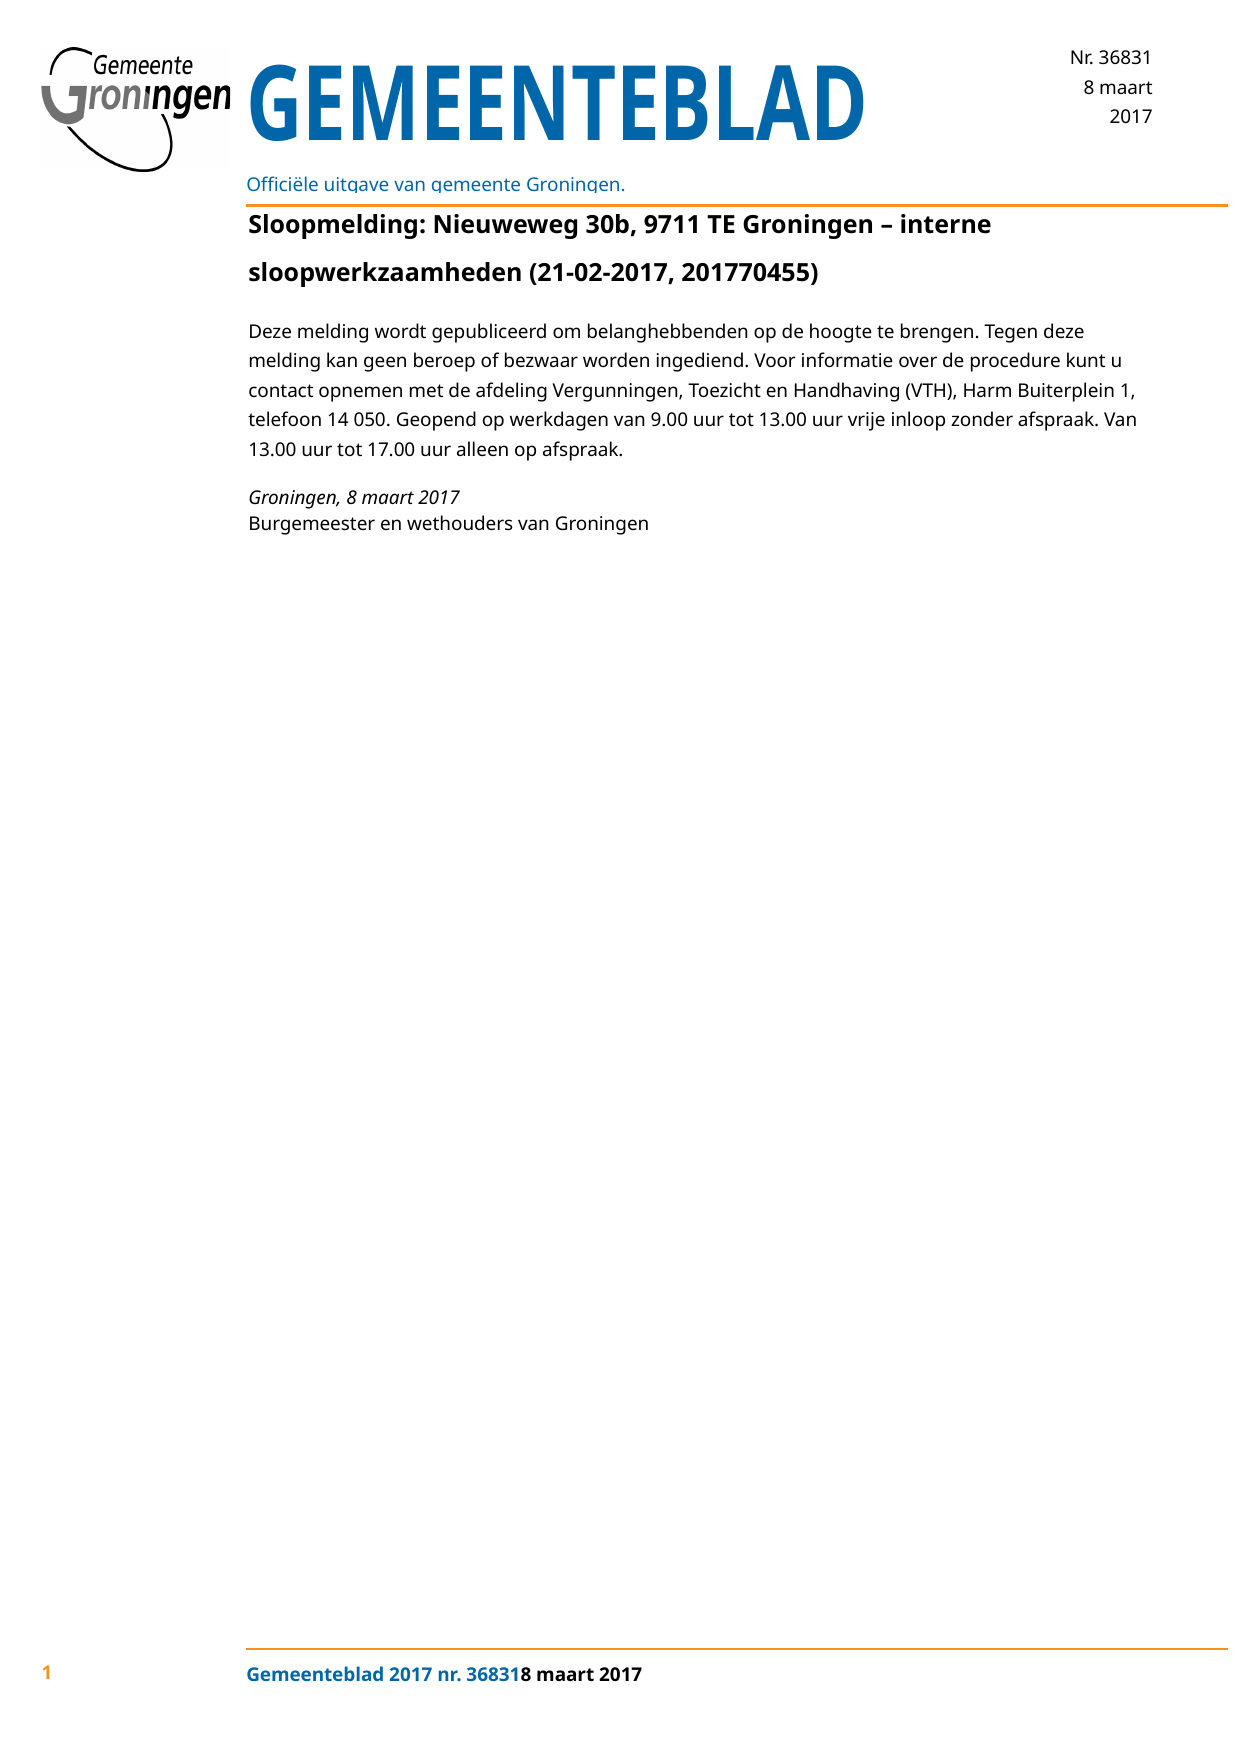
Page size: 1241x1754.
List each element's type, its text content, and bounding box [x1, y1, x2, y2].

text Sloopmelding: Nieuweweg 30b, 9711 TE Groningen – interne sloopwerkzaamheden (21-02-2017, 201770455) [248, 207, 1152, 288]
text Deze melding wordt gepubliceerd om belanghebbenden op de hoogte te brengen. Tegen deze melding kan geen beroep of bezwaar worden ingediend. Voor informatie over de procedure kunt u contact opnemen met de afdeling Vergunningen, Toezicht en Handhaving (VTH), Harm Buiterplein 1, telefoon 14 050. Geopend op werkdagen van 9.00 uur tot 13.00 uur vrije inloop zonder afspraak. Van 13.00 uur tot 17.00 uur alleen op afspraak. [248, 318, 1152, 462]
text Groningen, 8 maart 2017 [248, 484, 1152, 510]
text Burgemeester en wethouders van Groningen [248, 510, 1152, 536]
picture [41, 47, 231, 172]
